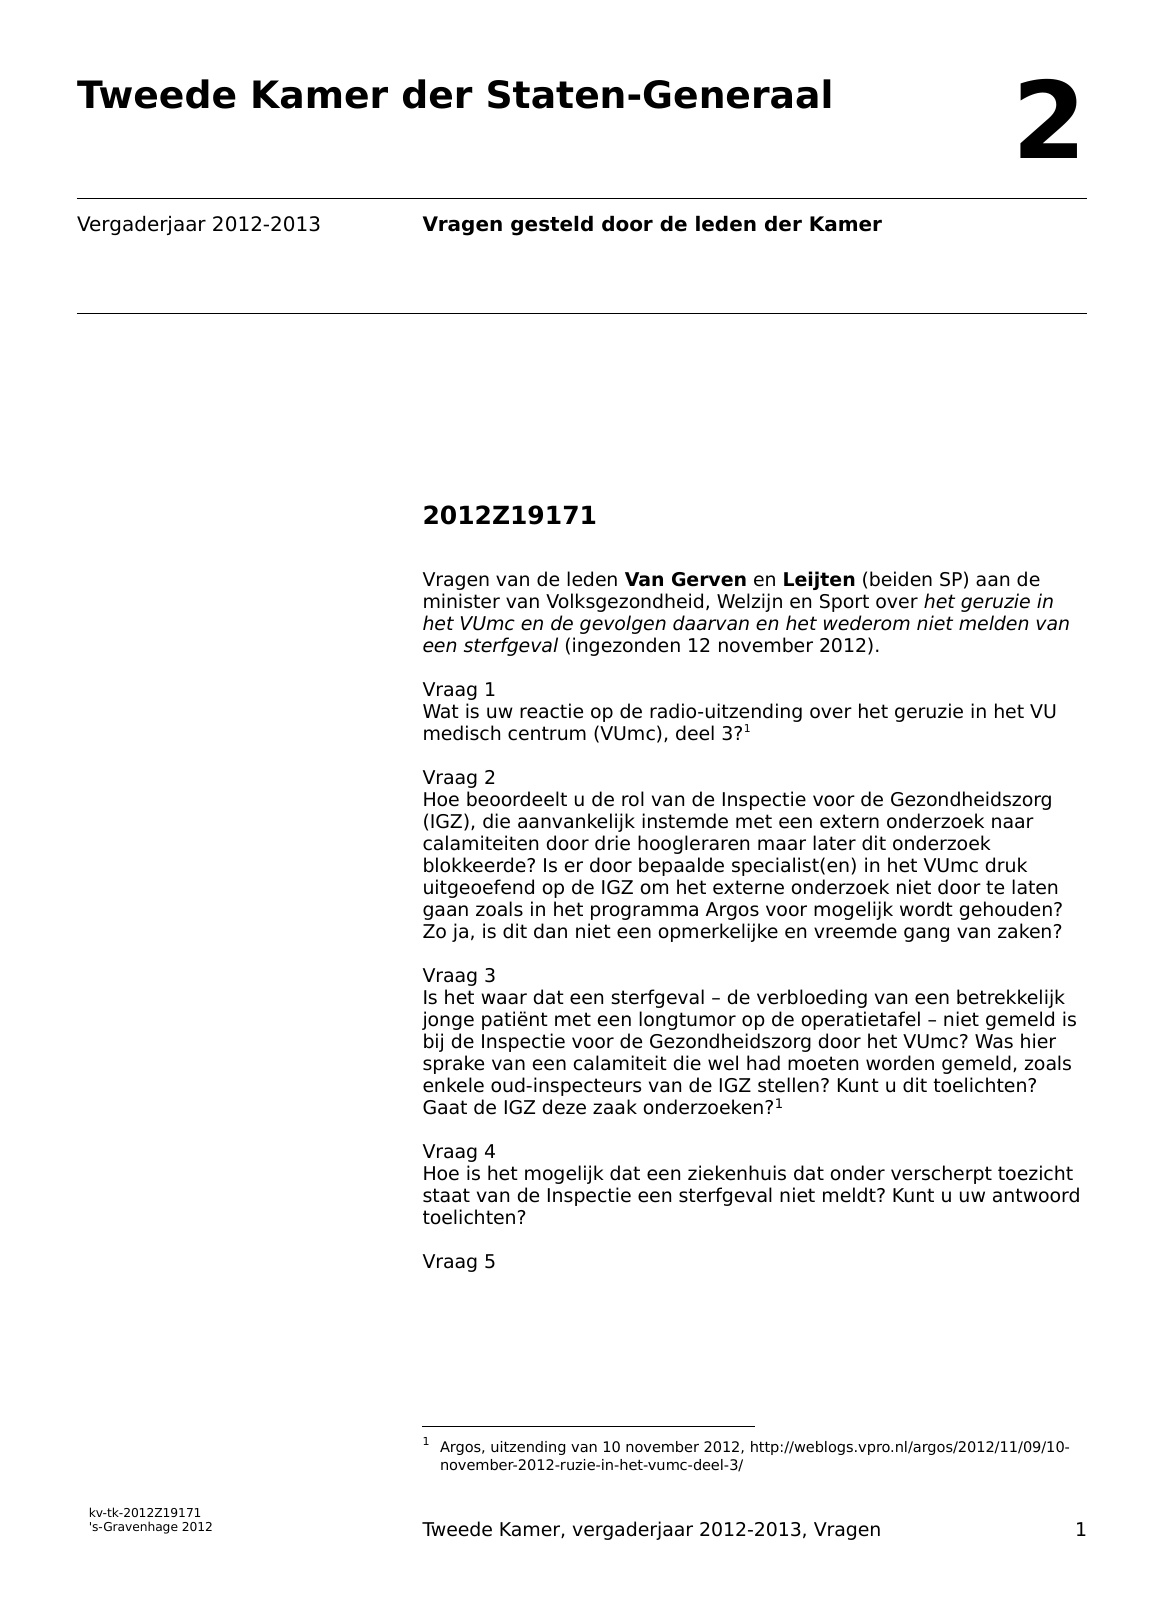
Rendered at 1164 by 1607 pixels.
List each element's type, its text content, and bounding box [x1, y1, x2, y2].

text 2012Z19171 [422, 501, 1087, 531]
text kv-tk-2012Z19171 [88, 1506, 323, 1520]
text Is het waar dat een sterfgeval – de verbloeding van een betrekkelijk jonge patiënt met een longtumor op de operatietafel – niet gemeld is bij de Inspectie voor de Gezondheidszorg door het VUmc? Was hier sprake van een calamiteit die wel had moeten worden gemeld, zoals enkele oud-inspecteurs van de IGZ stellen? Kunt u dit toelichten? Gaat de IGZ deze zaak onderzoeken?1 [422, 987, 1087, 1119]
text Vraag 1 [422, 679, 1087, 701]
table_header Tweede Kamer der Staten-Generaal [77, 59, 886, 198]
text Wat is uw reactie op de radio-uitzending over het geruzie in het VU medisch centrum (VUmc), deel 3? [422, 701, 1087, 745]
text Vragen van de leden Van Gerven en Leijten (beiden SP) aan de minister van Volksgezondheid, Welzijn en Sport over het geruzie in het VUmc en de gevolgen daarvan en het wederom niet melden van een sterfgeval (ingezonden 12 november 2012). [422, 569, 1087, 657]
text 's-Gravenhage 2012 [88, 1520, 323, 1534]
text Vraag 4 [422, 1141, 1087, 1163]
table_cell Vragen gesteld door de leden der Kamer [422, 199, 1087, 313]
text Argos, uitzending van 10 november 2012, http://weblogs.vpro.nl/argos/2012/11/09/10-november-2012-ruzie-in-het-vumc-deel-3/ [422, 1435, 1087, 1474]
text Vraag 5 [422, 1251, 1087, 1273]
table_cell Vergaderjaar 2012-2013 [77, 199, 422, 313]
text Hoe is het mogelijk dat een ziekenhuis dat onder verscherpt toezicht staat van de Inspectie een sterfgeval niet meldt? Kunt u uw antwoord toelichten? [422, 1163, 1087, 1229]
text Vraag 2 [422, 767, 1087, 789]
text Vraag 3 [422, 965, 1087, 987]
text Hoe beoordeelt u de rol van de Inspectie voor de Gezondheidszorg (IGZ), die aanvankelijk instemde met een extern onderzoek naar calamiteiten door drie hoogleraren maar later dit onderzoek blokkeerde? Is er door bepaalde specialist(en) in het VUmc druk uitgeoefend op de IGZ om het externe onderzoek niet door te laten gaan zoals in het programma Argos voor mogelijk wordt gehouden? Zo ja, is dit dan niet een opmerkelijke en vreemde gang van zaken? [422, 789, 1087, 943]
table_header 2 [886, 59, 1087, 198]
